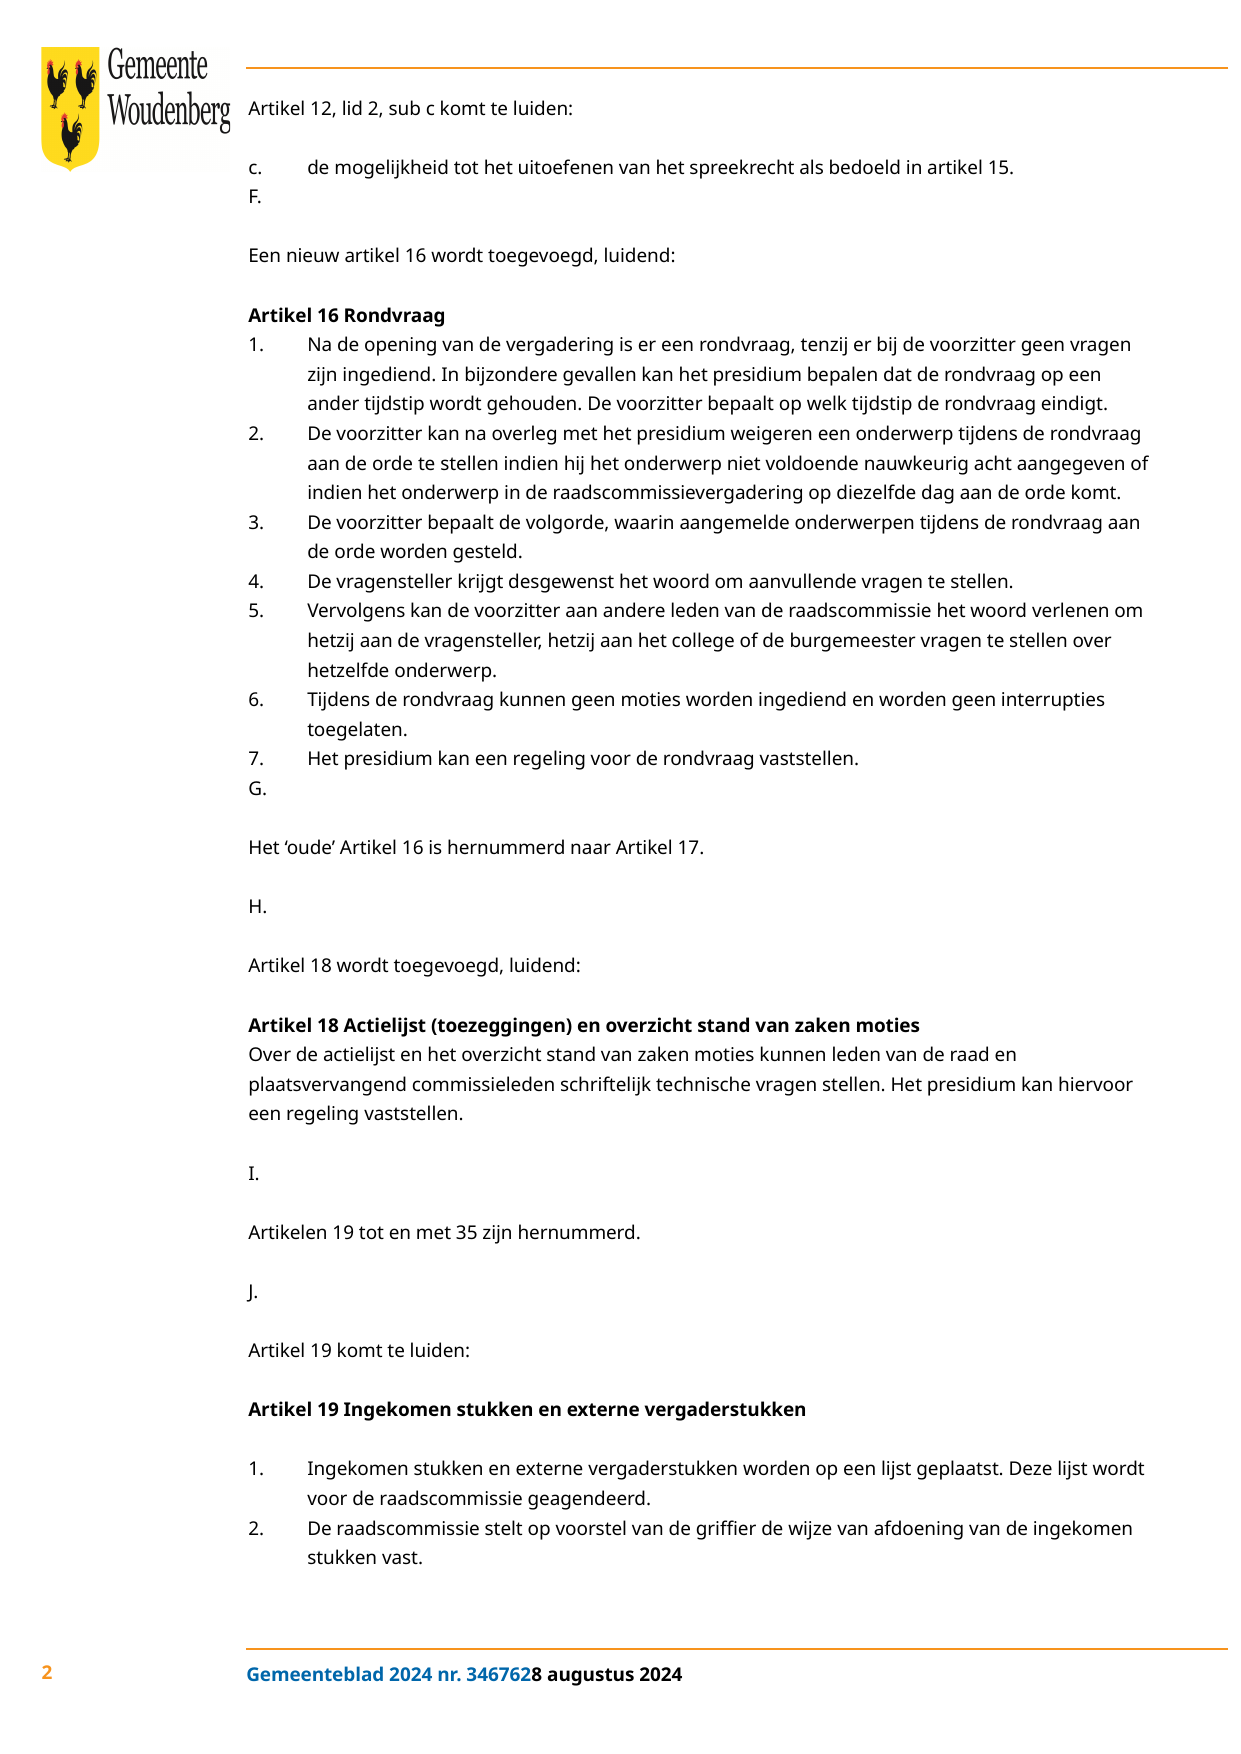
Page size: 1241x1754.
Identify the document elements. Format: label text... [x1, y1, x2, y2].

list De voorzitter kan na overleg met het presidium weigeren een onderwerp tijdens de rondvraag aan de orde te stellen indien hij het onderwerp niet voldoende nauwkeurig acht aangegeven of indien het onderwerp in de raadscommissievergadering op diezelfde dag aan de orde komt. [248, 420, 1152, 505]
list Ingekomen stukken en externe vergaderstukken worden op een lijst geplaatst. Deze lijst wordt voor de raadscommissie geagendeerd. [248, 1456, 1152, 1511]
list Na de opening van de vergadering is er een rondvraag, tenzij er bij de voorzitter geen vragen zijn ingediend. In bijzondere gevallen kan het presidium bepalen dat de rondvraag op een ander tijdstip wordt gehouden. De voorzitter bepaalt op welk tijdstip de rondvraag eindigt. [248, 331, 1152, 416]
text Artikel 19 Ingekomen stukken en externe vergaderstukken [248, 1396, 1152, 1422]
text I. [248, 1160, 1152, 1186]
text Het ‘oude’ Artikel 16 is hernummerd naar Artikel 17. [248, 834, 1152, 860]
text Over de actielijst en het overzicht stand van zaken moties kunnen leden van de raad en plaatsvervangend commissieleden schriftelijk technische vragen stellen. Het presidium kan hiervoor een regeling vaststellen. [248, 1041, 1152, 1126]
text J. [248, 1278, 1152, 1304]
list De voorzitter bepaalt de volgorde, waarin aangemelde onderwerpen tijdens de rondvraag aan de orde worden gesteld. [248, 509, 1152, 564]
list de mogelijkheid tot het uitoefenen van het spreekrecht als bedoeld in artikel 15. [248, 154, 1152, 180]
list Vervolgens kan de voorzitter aan andere leden van de raadscommissie het woord verlenen om hetzij aan de vragensteller, hetzij aan het college of de burgemeester vragen te stellen over hetzelfde onderwerp. [248, 598, 1152, 683]
list Het presidium kan een regeling voor de rondvraag vaststellen. [248, 746, 1152, 771]
text Artikel 18 Actielijst (toezeggingen) en overzicht stand van zaken moties [248, 1012, 1152, 1038]
picture [41, 47, 231, 172]
text Een nieuw artikel 16 wordt toegevoegd, luidend: [248, 243, 1152, 268]
text H. [248, 893, 1152, 919]
text Artikel 12, lid 2, sub c komt te luiden: [248, 95, 1152, 121]
text Artikel 18 wordt toegevoegd, luidend: [248, 953, 1152, 978]
list Tijdens de rondvraag kunnen geen moties worden ingediend en worden geen interrupties toegelaten. [248, 686, 1152, 742]
text F. [248, 183, 1152, 209]
list De raadscommissie stelt op voorstel van de griffier de wijze van afdoening van de ingekomen stukken vast. [248, 1515, 1152, 1570]
text G. [248, 775, 1152, 801]
text Artikel 16 Rondvraag [248, 302, 1152, 328]
text Artikel 19 komt te luiden: [248, 1337, 1152, 1363]
text Artikelen 19 tot en met 35 zijn hernummerd. [248, 1219, 1152, 1245]
list De vragensteller krijgt desgewenst het woord om aanvullende vragen te stellen. [248, 568, 1152, 594]
